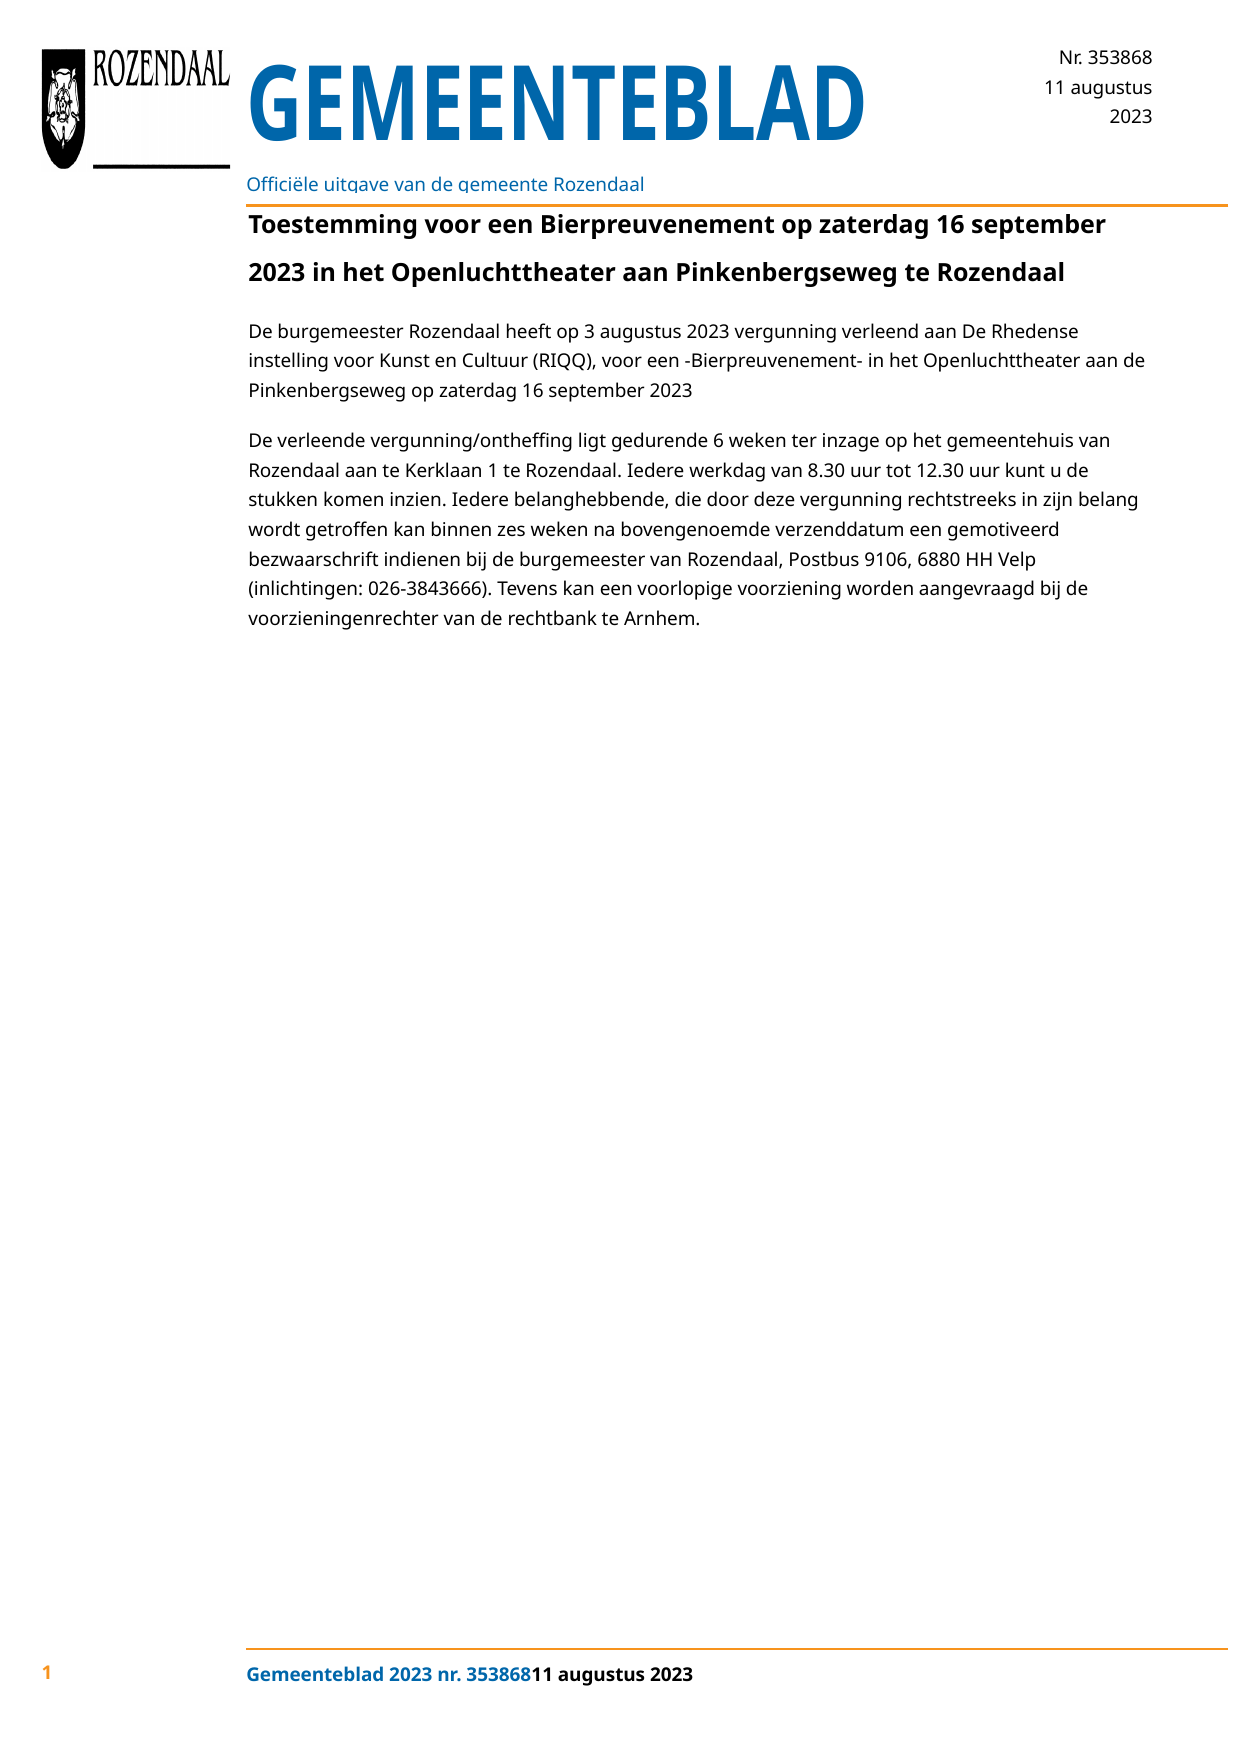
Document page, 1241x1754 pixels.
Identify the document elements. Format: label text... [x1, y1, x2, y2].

text Toestemming voor een Bierpreuvenement op zaterdag 16 september 2023 in het Openluchttheater aan Pinkenbergseweg te Rozendaal [248, 207, 1152, 288]
picture [41, 47, 231, 172]
text De burgemeester Rozendaal heeft op 3 augustus 2023 vergunning verleend aan De Rhedense instelling voor Kunst en Cultuur (RIQQ), voor een -Bierpreuvenement- in het Openluchttheater aan de Pinkenbergseweg op zaterdag 16 september 2023 [248, 318, 1152, 403]
text De verleende vergunning/ontheffing ligt gedurende 6 weken ter inzage op het gemeentehuis van Rozendaal aan te Kerklaan 1 te Rozendaal. Iedere werkdag van 8.30 uur tot 12.30 uur kunt u de stukken komen inzien. Iedere belanghebbende, die door deze vergunning rechtstreeks in zijn belang wordt getroffen kan binnen zes weken na bovengenoemde verzenddatum een gemotiveerd bezwaarschrift indienen bij de burgemeester van Rozendaal, Postbus 9106, 6880 HH Velp (inlichtingen: 026-3843666). Tevens kan een voorlopige voorziening worden aangevraagd bij de voorzieningenrechter van de rechtbank te Arnhem. [248, 427, 1152, 631]
